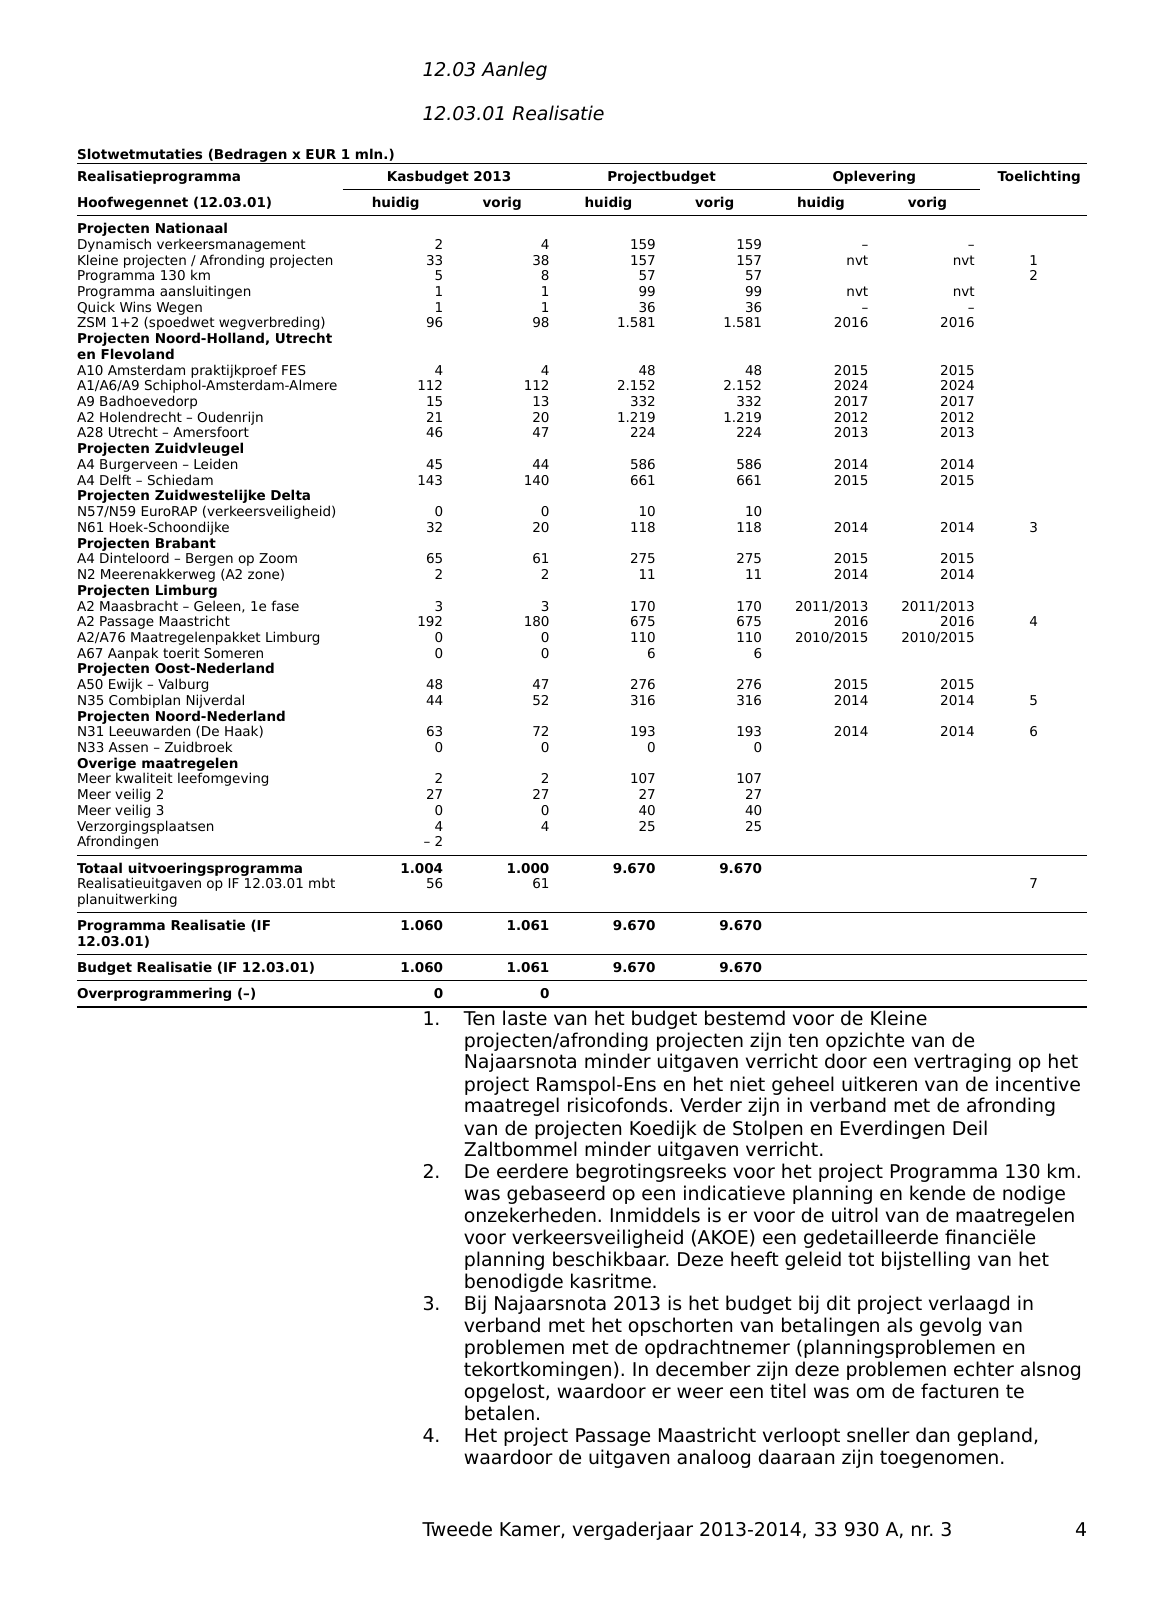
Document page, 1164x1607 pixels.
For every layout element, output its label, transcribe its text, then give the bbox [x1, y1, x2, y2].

table_cell 9.670 [661, 955, 768, 980]
table_cell [980, 771, 1087, 787]
table_cell [768, 504, 874, 520]
table_cell 275 [555, 551, 661, 567]
table_cell 661 [555, 473, 661, 488]
table_cell 2011/2013 [874, 598, 980, 614]
table_cell 61 [449, 876, 555, 912]
table_cell 99 [661, 284, 768, 299]
table_cell nvt [768, 284, 874, 299]
table_cell 316 [661, 693, 768, 708]
table_cell 36 [555, 300, 661, 315]
text 3. Bij Najaarsnota 2013 is het budget bij dit project verlaagd in verband met het opschorten van betalingen als gevolg van problemen met de opdrachtnemer (planningsproblemen en tekortkomingen). In december zijn deze problemen echter alsnog opgelost, waardoor er weer een titel was om de facturen te betalen. [422, 1293, 1087, 1425]
table_cell N33 Assen – Zuidbroek [77, 740, 342, 756]
table_cell N35 Combiplan Nijverdal [77, 693, 342, 708]
table_cell N2 Meerenakkerweg (A2 zone) [77, 567, 342, 583]
text 2. De eerdere begrotingsreeks voor het project Programma 130 km. was gebaseerd op een indicatieve planning en kende de nodige onzekerheden. Inmiddels is er voor de uitrol van de maatregelen voor verkeersveiligheid (AKOE) een gedetailleerde financiële planning beschikbaar. Deze heeft geleid tot bijstelling van het benodigde kasritme. [422, 1161, 1087, 1293]
table_cell [768, 331, 874, 362]
table_cell [661, 981, 768, 1006]
table_cell Programma Realisatie (IF 12.03.01) [77, 913, 342, 954]
table_cell [768, 216, 874, 237]
table_cell ZSM 1+2 (spoedwet wegverbreding) [77, 315, 342, 331]
table_cell 99 [555, 284, 661, 299]
table_cell [768, 981, 874, 1006]
table_cell nvt [874, 284, 980, 299]
table_cell [980, 457, 1087, 472]
table_cell nvt [768, 252, 874, 268]
table_cell N31 Leeuwarden (De Haak) [77, 724, 342, 740]
table_cell 675 [661, 614, 768, 630]
table_cell [555, 981, 661, 1006]
table_cell 157 [555, 252, 661, 268]
table_cell Hoofwegennet (12.03.01) [77, 189, 342, 215]
table_cell 0 [343, 803, 449, 818]
table_cell 27 [343, 787, 449, 803]
table_cell 1 [343, 300, 449, 315]
table_cell [343, 709, 449, 724]
table_cell [768, 787, 874, 803]
table_cell 2014 [768, 520, 874, 535]
table_cell [449, 535, 555, 551]
table_cell A50 Ewijk – Valburg [77, 677, 342, 693]
table_cell [980, 331, 1087, 362]
table_cell [768, 803, 874, 818]
table_cell 3 [449, 598, 555, 614]
table_cell Kleine projecten / Afronding projecten [77, 252, 342, 268]
table_cell – [874, 237, 980, 252]
table_cell [980, 756, 1087, 771]
table_cell [768, 488, 874, 504]
table_cell [768, 661, 874, 677]
table_cell 2014 [874, 724, 980, 740]
table_cell 110 [555, 630, 661, 646]
table_cell 661 [661, 473, 768, 488]
table_cell 3 [980, 520, 1087, 535]
table_cell 2 [449, 567, 555, 583]
table_cell 2 [980, 268, 1087, 284]
table_cell 9.670 [661, 856, 768, 876]
table_cell [874, 803, 980, 818]
table_cell 63 [343, 724, 449, 740]
table_cell [980, 740, 1087, 756]
table_cell [555, 441, 661, 457]
table_cell 2011/2013 [768, 598, 874, 614]
table_cell 4 [980, 614, 1087, 630]
table_cell [874, 583, 980, 598]
table_cell 2.152 [555, 378, 661, 394]
table_cell 110 [661, 630, 768, 646]
table_cell [874, 488, 980, 504]
table_cell 38 [449, 252, 555, 268]
table_cell 2 [343, 567, 449, 583]
table_cell 0 [555, 740, 661, 756]
table_cell Overprogrammering (–) [77, 981, 342, 1006]
table_cell 20 [449, 520, 555, 535]
table_cell [874, 504, 980, 520]
table_cell [555, 709, 661, 724]
table_cell [980, 981, 1087, 1006]
text 1. Ten laste van het budget bestemd voor de Kleine projecten/afronding projecten zijn ten opzichte van de Najaarsnota minder uitgaven verricht door een vertraging op het project Ramspol-Ens en het niet geheel uitkeren van de incentive maatregel risicofonds. Verder zijn in verband met de afronding van de projecten Koedijk de Stolpen en Everdingen Deil Zaltbommel minder uitgaven verricht. [422, 1008, 1087, 1161]
table_cell [768, 756, 874, 771]
table_cell 52 [449, 693, 555, 708]
table_cell 2 [343, 771, 449, 787]
table_cell 4 [449, 237, 555, 252]
table_cell Verzorgingsplaatsen [77, 819, 342, 834]
table_cell 61 [449, 551, 555, 567]
table_cell 96 [343, 315, 449, 331]
table_cell [980, 551, 1087, 567]
table_cell [449, 441, 555, 457]
table_cell [343, 583, 449, 598]
table_cell 276 [555, 677, 661, 693]
table_cell 0 [449, 803, 555, 818]
table_cell 118 [661, 520, 768, 535]
table_cell [980, 378, 1087, 394]
table_cell [661, 876, 768, 912]
table_cell [980, 913, 1087, 954]
table_cell 1 [449, 284, 555, 299]
table_cell 2014 [768, 457, 874, 472]
table_cell A9 Badhoevedorp [77, 394, 342, 409]
table_cell 586 [555, 457, 661, 472]
table_cell [980, 473, 1087, 488]
table_cell 276 [661, 677, 768, 693]
table_cell 9.670 [555, 856, 661, 876]
table_cell 72 [449, 724, 555, 740]
table_cell 2010/2015 [874, 630, 980, 646]
table_cell [980, 803, 1087, 818]
table_cell 1.004 [343, 856, 449, 876]
table_cell 107 [661, 771, 768, 787]
table_cell 15 [343, 394, 449, 409]
table_cell [874, 535, 980, 551]
table_cell 21 [343, 410, 449, 425]
subtitle 12.03.01 Realisatie [422, 103, 1087, 125]
table_cell 10 [555, 504, 661, 520]
table_cell 118 [555, 520, 661, 535]
table_cell 180 [449, 614, 555, 630]
table_cell 2 [449, 771, 555, 787]
table_cell [874, 216, 980, 237]
table_cell [768, 876, 874, 912]
table_cell 0 [449, 630, 555, 646]
table_cell [874, 955, 980, 980]
table_cell [768, 535, 874, 551]
table_cell 2016 [768, 315, 874, 331]
table_cell 5 [980, 693, 1087, 708]
table_cell [555, 661, 661, 677]
table_cell 25 [555, 819, 661, 834]
table_cell Meer kwaliteit leefomgeving [77, 771, 342, 787]
table_cell [980, 237, 1087, 252]
table_cell A4 Burgerveen – Leiden [77, 457, 342, 472]
table_cell [874, 787, 980, 803]
table_cell A2/A76 Maatregelenpakket Limburg [77, 630, 342, 646]
table_cell 1.581 [661, 315, 768, 331]
table_cell [980, 441, 1087, 457]
table_cell [980, 709, 1087, 724]
table_cell 45 [343, 457, 449, 472]
table_cell 10 [661, 504, 768, 520]
table_cell Programma aansluitingen [77, 284, 342, 299]
table_cell – 2 [343, 834, 449, 855]
table_cell 2017 [874, 394, 980, 409]
table_cell Projecten Oost-Nederland [77, 661, 342, 677]
table_cell 2012 [768, 410, 874, 425]
table_cell 4 [449, 819, 555, 834]
table_cell [343, 331, 449, 362]
table_cell [555, 834, 661, 855]
table_cell 1.060 [343, 913, 449, 954]
table_cell huidig [768, 190, 874, 215]
table_cell 0 [449, 981, 555, 1006]
table_cell [661, 834, 768, 855]
table_cell 0 [343, 646, 449, 661]
table_cell [980, 504, 1087, 520]
table_cell [768, 834, 874, 855]
table_cell 193 [661, 724, 768, 740]
table_cell 2016 [874, 614, 980, 630]
table_cell 2012 [874, 410, 980, 425]
table_cell 112 [343, 378, 449, 394]
table_cell [980, 425, 1087, 441]
table_cell 44 [449, 457, 555, 472]
table_cell huidig [555, 190, 661, 215]
table_cell 0 [449, 646, 555, 661]
table_cell [343, 535, 449, 551]
table_cell [980, 284, 1087, 299]
table_cell 27 [661, 787, 768, 803]
table_cell [980, 677, 1087, 693]
table_cell [980, 834, 1087, 855]
table_cell [980, 363, 1087, 378]
table_cell huidig [343, 190, 449, 215]
table_cell [874, 856, 980, 876]
table_cell 6 [661, 646, 768, 661]
table_cell Quick Wins Wegen [77, 300, 342, 315]
table_cell 48 [661, 363, 768, 378]
table_cell 27 [449, 787, 555, 803]
table_cell 159 [661, 237, 768, 252]
table_cell 1.219 [555, 410, 661, 425]
table_cell [661, 488, 768, 504]
table_cell 46 [343, 425, 449, 441]
table_cell [980, 567, 1087, 583]
table_cell [874, 268, 980, 284]
table_cell [980, 488, 1087, 504]
table_cell 57 [555, 268, 661, 284]
table_cell Dynamisch verkeersmanagement [77, 237, 342, 252]
table_cell 0 [449, 740, 555, 756]
table_cell 1 [980, 252, 1087, 268]
table_cell 20 [449, 410, 555, 425]
table_cell – [768, 237, 874, 252]
table_cell [874, 756, 980, 771]
table_cell 675 [555, 614, 661, 630]
table_cell nvt [874, 252, 980, 268]
table_cell 140 [449, 473, 555, 488]
table_cell 4 [343, 819, 449, 834]
table_cell [661, 583, 768, 598]
table_cell [980, 856, 1087, 876]
table_cell 2014 [768, 693, 874, 708]
table_cell [449, 709, 555, 724]
table_cell 47 [449, 677, 555, 693]
table_cell 159 [555, 237, 661, 252]
table_cell – [874, 300, 980, 315]
table_cell [874, 876, 980, 912]
table_cell 13 [449, 394, 555, 409]
table_cell [449, 216, 555, 237]
table_cell [874, 441, 980, 457]
table_cell 0 [449, 504, 555, 520]
table_cell 2014 [768, 567, 874, 583]
table_cell 48 [343, 677, 449, 693]
table_cell [768, 709, 874, 724]
table_cell Totaal uitvoeringsprogramma [77, 856, 342, 876]
table_cell [980, 216, 1087, 237]
table_cell [768, 819, 874, 834]
table_cell [980, 819, 1087, 834]
table_cell [768, 441, 874, 457]
table_cell 0 [343, 630, 449, 646]
table_cell 33 [343, 252, 449, 268]
table_cell A67 Aanpak toerit Someren [77, 646, 342, 661]
table_cell 0 [343, 981, 449, 1006]
table_cell N61 Hoek-Schoondijke [77, 520, 342, 535]
table_cell 65 [343, 551, 449, 567]
table_cell 1 [449, 300, 555, 315]
table_cell [980, 315, 1087, 331]
table_cell Meer veilig 2 [77, 787, 342, 803]
table_cell 224 [555, 425, 661, 441]
table_cell 25 [661, 819, 768, 834]
table_cell [661, 331, 768, 362]
table_cell [555, 216, 661, 237]
table_cell 170 [555, 598, 661, 614]
table_cell 4 [449, 363, 555, 378]
table_cell 586 [661, 457, 768, 472]
table_cell 1.060 [343, 955, 449, 980]
table_cell 2014 [874, 567, 980, 583]
table_cell 7 [980, 876, 1087, 912]
table_cell 2014 [768, 724, 874, 740]
table_cell 332 [661, 394, 768, 409]
table_cell 2.152 [661, 378, 768, 394]
table_cell [874, 913, 980, 954]
table_cell 6 [980, 724, 1087, 740]
table_cell Projecten Zuidvleugel [77, 441, 342, 457]
table_cell [874, 819, 980, 834]
table_cell [343, 441, 449, 457]
table_cell 192 [343, 614, 449, 630]
table_cell 316 [555, 693, 661, 708]
table_cell 2015 [874, 363, 980, 378]
table_cell 107 [555, 771, 661, 787]
table_cell 0 [661, 740, 768, 756]
table_cell 9.670 [555, 955, 661, 980]
table_cell [874, 709, 980, 724]
table_cell [980, 189, 1087, 215]
table_cell 2016 [768, 614, 874, 630]
table_cell 56 [343, 876, 449, 912]
table_cell 2015 [874, 551, 980, 567]
table_cell 44 [343, 693, 449, 708]
table_cell Oplevering [768, 164, 980, 189]
table_cell N57/N59 EuroRAP (verkeersveiligheid) [77, 504, 342, 520]
table_cell Overige maatregelen [77, 756, 342, 771]
table_cell Meer veilig 3 [77, 803, 342, 818]
table_cell [980, 583, 1087, 598]
table_cell 1.219 [661, 410, 768, 425]
table_cell 5 [343, 268, 449, 284]
table_cell [343, 661, 449, 677]
table_cell [768, 955, 874, 980]
table_cell vorig [661, 190, 768, 215]
table_cell 170 [661, 598, 768, 614]
table_cell A4 Delft – Schiedam [77, 473, 342, 488]
table_cell 6 [555, 646, 661, 661]
table_cell [874, 834, 980, 855]
table_cell 9.670 [555, 913, 661, 954]
table_cell Projecten Noord-Nederland [77, 709, 342, 724]
table_cell 40 [555, 803, 661, 818]
table_cell Budget Realisatie (IF 12.03.01) [77, 955, 342, 980]
table_cell [874, 646, 980, 661]
table_cell 2015 [768, 677, 874, 693]
table_cell A2 Holendrecht – Oudenrijn [77, 410, 342, 425]
table_cell 2015 [768, 363, 874, 378]
table_cell 224 [661, 425, 768, 441]
table_cell 2013 [768, 425, 874, 441]
table_cell [555, 535, 661, 551]
table_cell [768, 856, 874, 876]
table_cell Afrondingen [77, 834, 342, 855]
table_cell [449, 661, 555, 677]
table_cell 40 [661, 803, 768, 818]
table_cell Programma 130 km [77, 268, 342, 284]
subtitle 12.03 Aanleg [422, 59, 1087, 81]
table_cell Projectbudget [555, 164, 768, 189]
table_cell 48 [555, 363, 661, 378]
table_cell [449, 331, 555, 362]
table_cell [980, 630, 1087, 646]
table_cell – [768, 300, 874, 315]
table_cell [768, 268, 874, 284]
table_cell [661, 216, 768, 237]
table_cell [980, 410, 1087, 425]
table_cell [343, 756, 449, 771]
table_cell 1.061 [449, 955, 555, 980]
table_cell 57 [661, 268, 768, 284]
table_cell [874, 771, 980, 787]
table_cell 2015 [874, 473, 980, 488]
table_cell [449, 756, 555, 771]
table_cell [661, 535, 768, 551]
table_cell 1.000 [449, 856, 555, 876]
table_cell A28 Utrecht – Amersfoort [77, 425, 342, 441]
table_cell [874, 981, 980, 1006]
table_cell Realisatieprogramma [77, 164, 342, 189]
table_cell [661, 709, 768, 724]
table_cell [768, 913, 874, 954]
table_cell vorig [874, 190, 980, 215]
table_cell [980, 661, 1087, 677]
table_cell 2015 [768, 551, 874, 567]
table_cell 2010/2015 [768, 630, 874, 646]
table_cell [449, 488, 555, 504]
table_cell 2013 [874, 425, 980, 441]
table_cell [555, 331, 661, 362]
table_cell 1 [343, 284, 449, 299]
table_cell 332 [555, 394, 661, 409]
table_cell 4 [343, 363, 449, 378]
table_cell Projecten Nationaal [77, 216, 342, 237]
table_cell 2 [343, 237, 449, 252]
table_cell [980, 787, 1087, 803]
table_cell [343, 488, 449, 504]
table_cell 32 [343, 520, 449, 535]
table_cell 47 [449, 425, 555, 441]
table_cell 112 [449, 378, 555, 394]
table_cell 2016 [874, 315, 980, 331]
table_cell 275 [661, 551, 768, 567]
table_cell A2 Maasbracht – Geleen, 1e fase [77, 598, 342, 614]
table_cell [874, 661, 980, 677]
table_cell [768, 583, 874, 598]
table_cell [980, 598, 1087, 614]
table_cell A4 Dinteloord – Bergen op Zoom [77, 551, 342, 567]
table_cell 2015 [768, 473, 874, 488]
table_cell [980, 394, 1087, 409]
table_cell 3 [343, 598, 449, 614]
table_cell [661, 441, 768, 457]
table_cell [449, 583, 555, 598]
table_cell Projecten Limburg [77, 583, 342, 598]
table_cell 1.061 [449, 913, 555, 954]
table_cell [980, 535, 1087, 551]
table_cell 1.581 [555, 315, 661, 331]
table_cell [555, 756, 661, 771]
table_cell Projecten Zuidwestelijke Delta [77, 488, 342, 504]
table_cell 9.670 [661, 913, 768, 954]
table_cell 2014 [874, 520, 980, 535]
table_cell [768, 646, 874, 661]
table_cell 11 [555, 567, 661, 583]
table_cell [768, 771, 874, 787]
table_cell A10 Amsterdam praktijkproef FES [77, 363, 342, 378]
table_cell [555, 583, 661, 598]
table_cell [449, 834, 555, 855]
table_cell 2024 [768, 378, 874, 394]
table_cell [768, 740, 874, 756]
table_cell 98 [449, 315, 555, 331]
table_cell [980, 300, 1087, 315]
table_cell Realisatieuitgaven op IF 12.03.01 mbt planuitwerking [77, 876, 342, 912]
table_cell [661, 756, 768, 771]
table_cell 2014 [874, 693, 980, 708]
table_cell Projecten Brabant [77, 535, 342, 551]
table_cell 143 [343, 473, 449, 488]
table_cell 8 [449, 268, 555, 284]
table_cell [874, 740, 980, 756]
table_cell Toelichting [980, 164, 1087, 189]
table_cell Kasbudget 2013 [343, 164, 555, 189]
table_cell 0 [343, 740, 449, 756]
table_cell 11 [661, 567, 768, 583]
table_cell A2 Passage Maastricht [77, 614, 342, 630]
table_cell 157 [661, 252, 768, 268]
table_cell 36 [661, 300, 768, 315]
table_cell 0 [343, 504, 449, 520]
table_cell 193 [555, 724, 661, 740]
table_cell [980, 646, 1087, 661]
table_cell 2014 [874, 457, 980, 472]
table_cell [980, 955, 1087, 980]
table_cell 2017 [768, 394, 874, 409]
text 4. Het project Passage Maastricht verloopt sneller dan gepland, waardoor de uitgaven analoog daaraan zijn toegenomen. [422, 1425, 1087, 1469]
table_cell 27 [555, 787, 661, 803]
table_cell 2024 [874, 378, 980, 394]
table_cell [343, 216, 449, 237]
table_cell [661, 661, 768, 677]
table_cell [874, 331, 980, 362]
table_cell 2015 [874, 677, 980, 693]
table_header Slotwetmutaties (Bedragen x EUR 1 mln.) [77, 147, 1087, 163]
table_cell vorig [449, 190, 555, 215]
table_cell Projecten Noord-Holland, Utrecht en Flevoland [77, 331, 342, 362]
table_cell [555, 876, 661, 912]
table_cell A1/A6/A9 Schiphol-Amsterdam-Almere [77, 378, 342, 394]
table_cell [555, 488, 661, 504]
